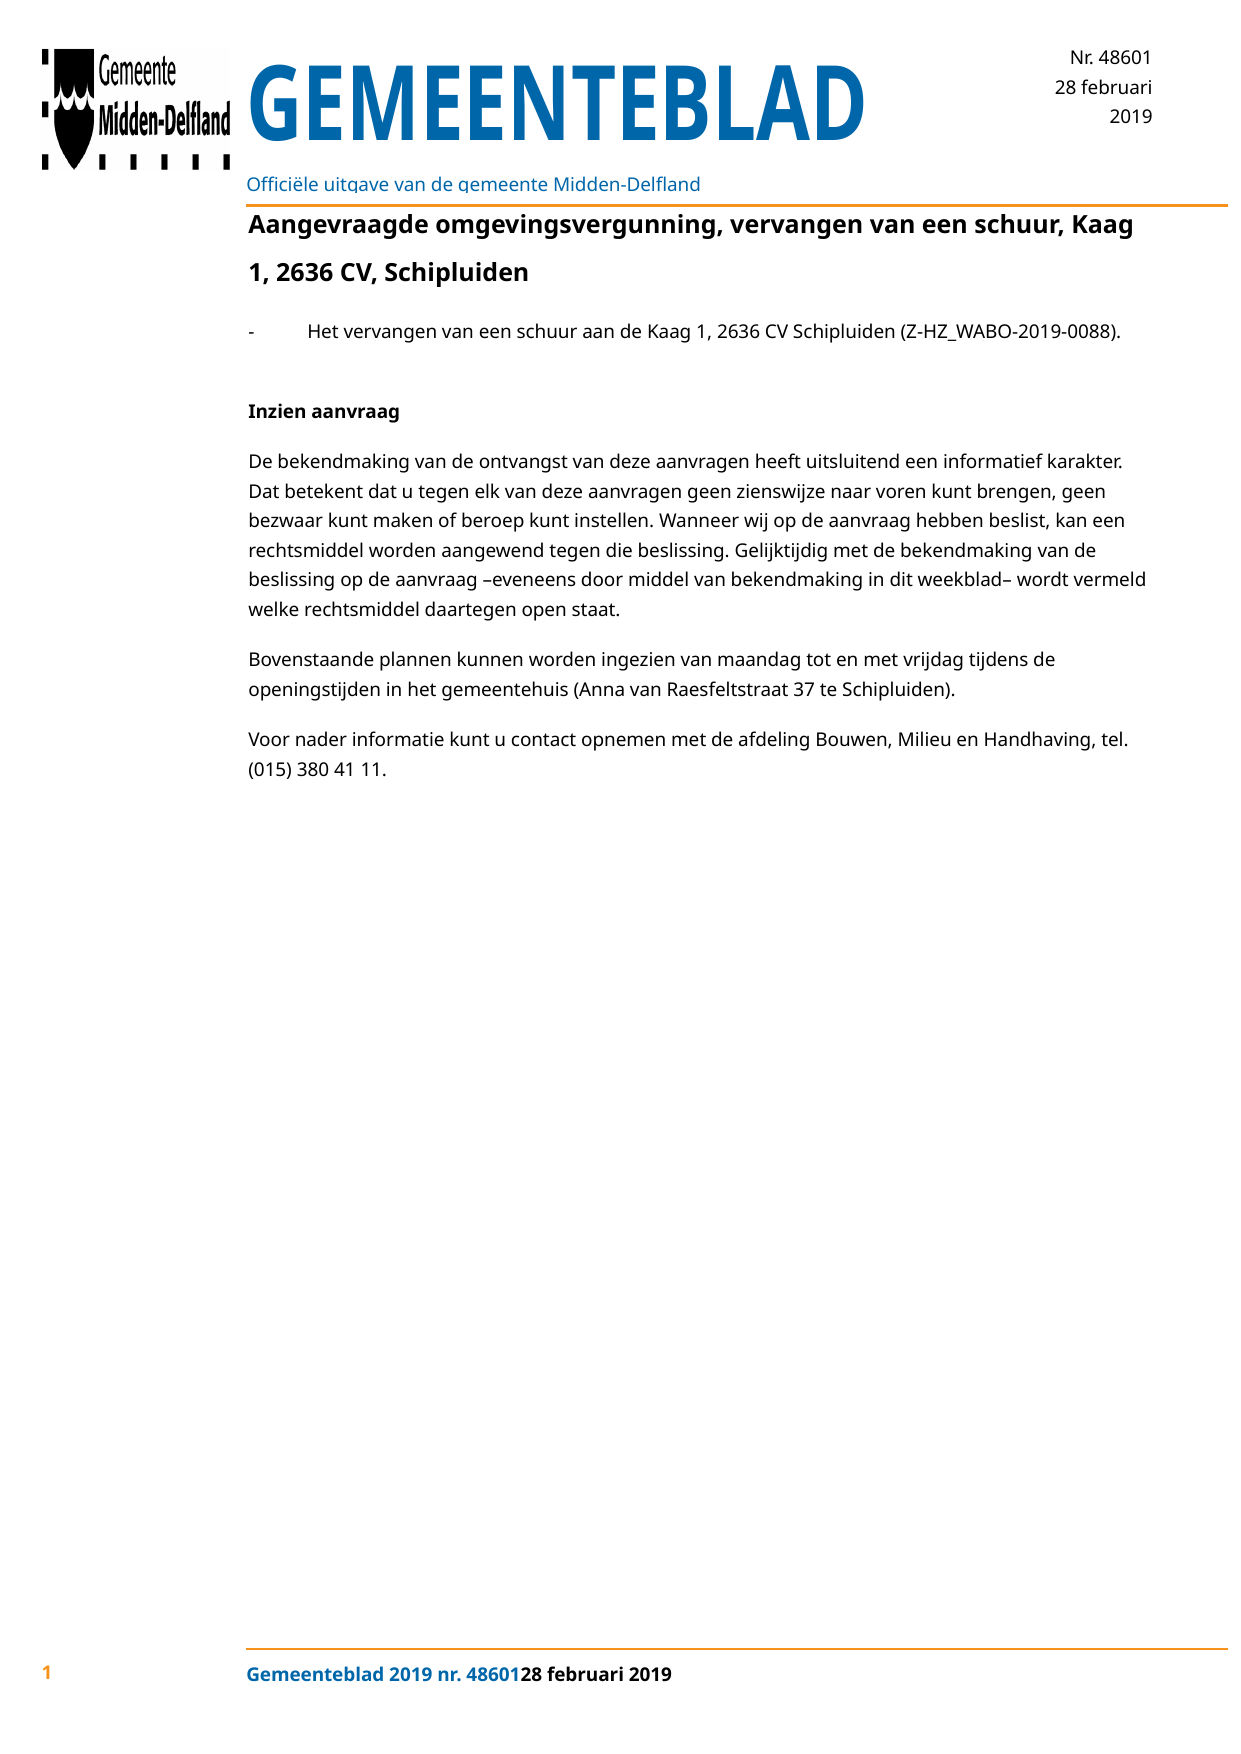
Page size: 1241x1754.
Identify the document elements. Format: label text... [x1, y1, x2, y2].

list Het vervangen van een schuur aan de Kaag 1, 2636 CV Schipluiden (Z-HZ_WABO-2019-0088). [248, 318, 1152, 344]
text Bovenstaande plannen kunnen worden ingezien van maandag tot en met vrijdag tijdens de openingstijden in het gemeentehuis (Anna van Raesfeltstraat 37 te Schipluiden). [248, 647, 1152, 702]
text De bekendmaking van de ontvangst van deze aanvragen heeft uitsluitend een informatief karakter. Dat betekent dat u tegen elk van deze aanvragen geen zienswijze naar voren kunt brengen, geen bezwaar kunt maken of beroep kunt instellen. Wanneer wij op de aanvraag hebben beslist, kan een rechtsmiddel worden aangewend tegen die beslissing. Gelijktijdig met de bekendmaking van de beslissing op de aanvraag –eveneens door middel van bekendmaking in dit weekblad– wordt vermeld welke rechtsmiddel daartegen open staat. [248, 448, 1152, 622]
text Inzien aanvraag [248, 398, 1152, 424]
text Voor nader informatie kunt u contact opnemen met de afdeling Bouwen, Milieu en Handhaving, tel. (015) 380 41 11. [248, 727, 1152, 782]
text Aangevraagde omgevingsvergunning, vervangen van een schuur, Kaag 1, 2636 CV, Schipluiden [248, 207, 1152, 288]
picture [41, 47, 231, 172]
